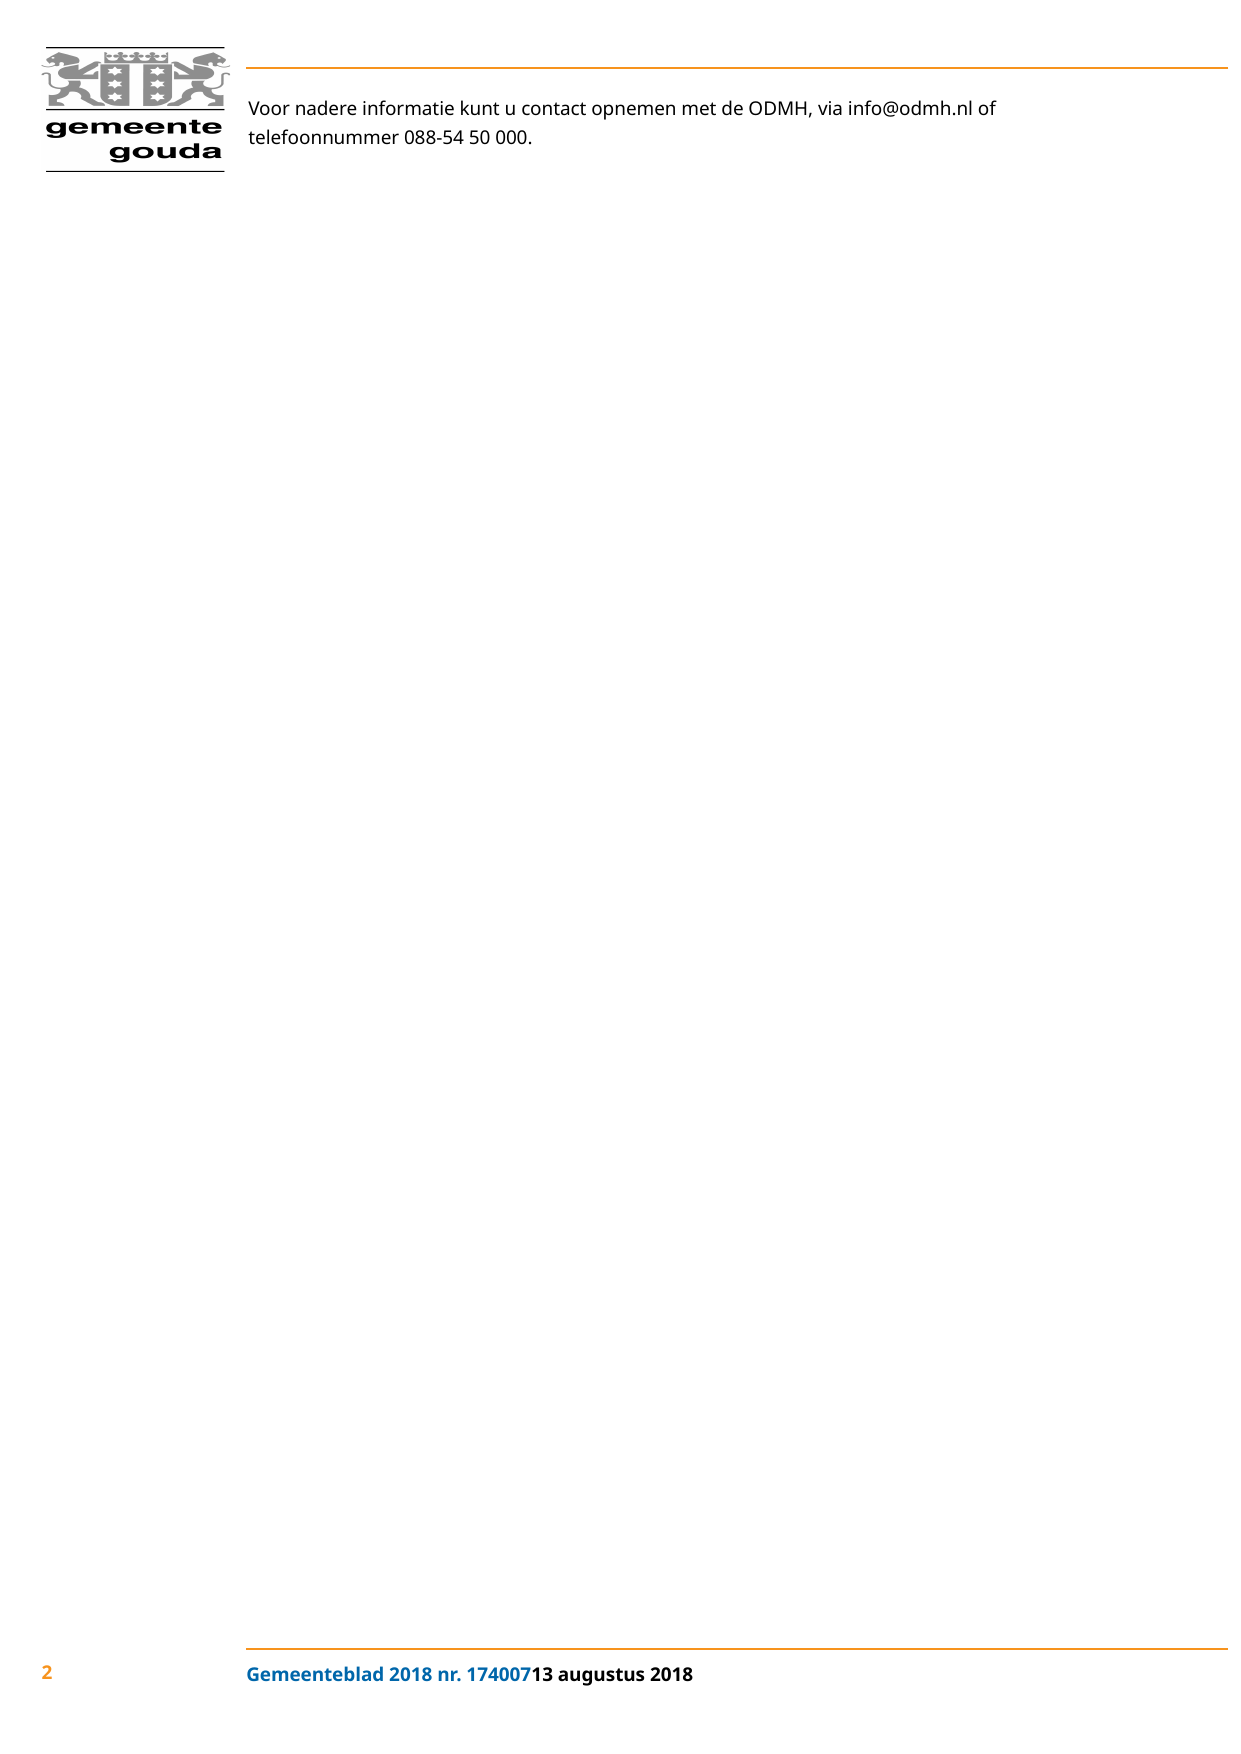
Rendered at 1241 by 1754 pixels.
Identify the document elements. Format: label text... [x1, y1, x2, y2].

text Voor nadere informatie kunt u contact opnemen met de ODMH, via info@odmh.nl of telefoonnummer 088-54 50 000. [248, 95, 1152, 150]
picture [41, 47, 231, 172]
